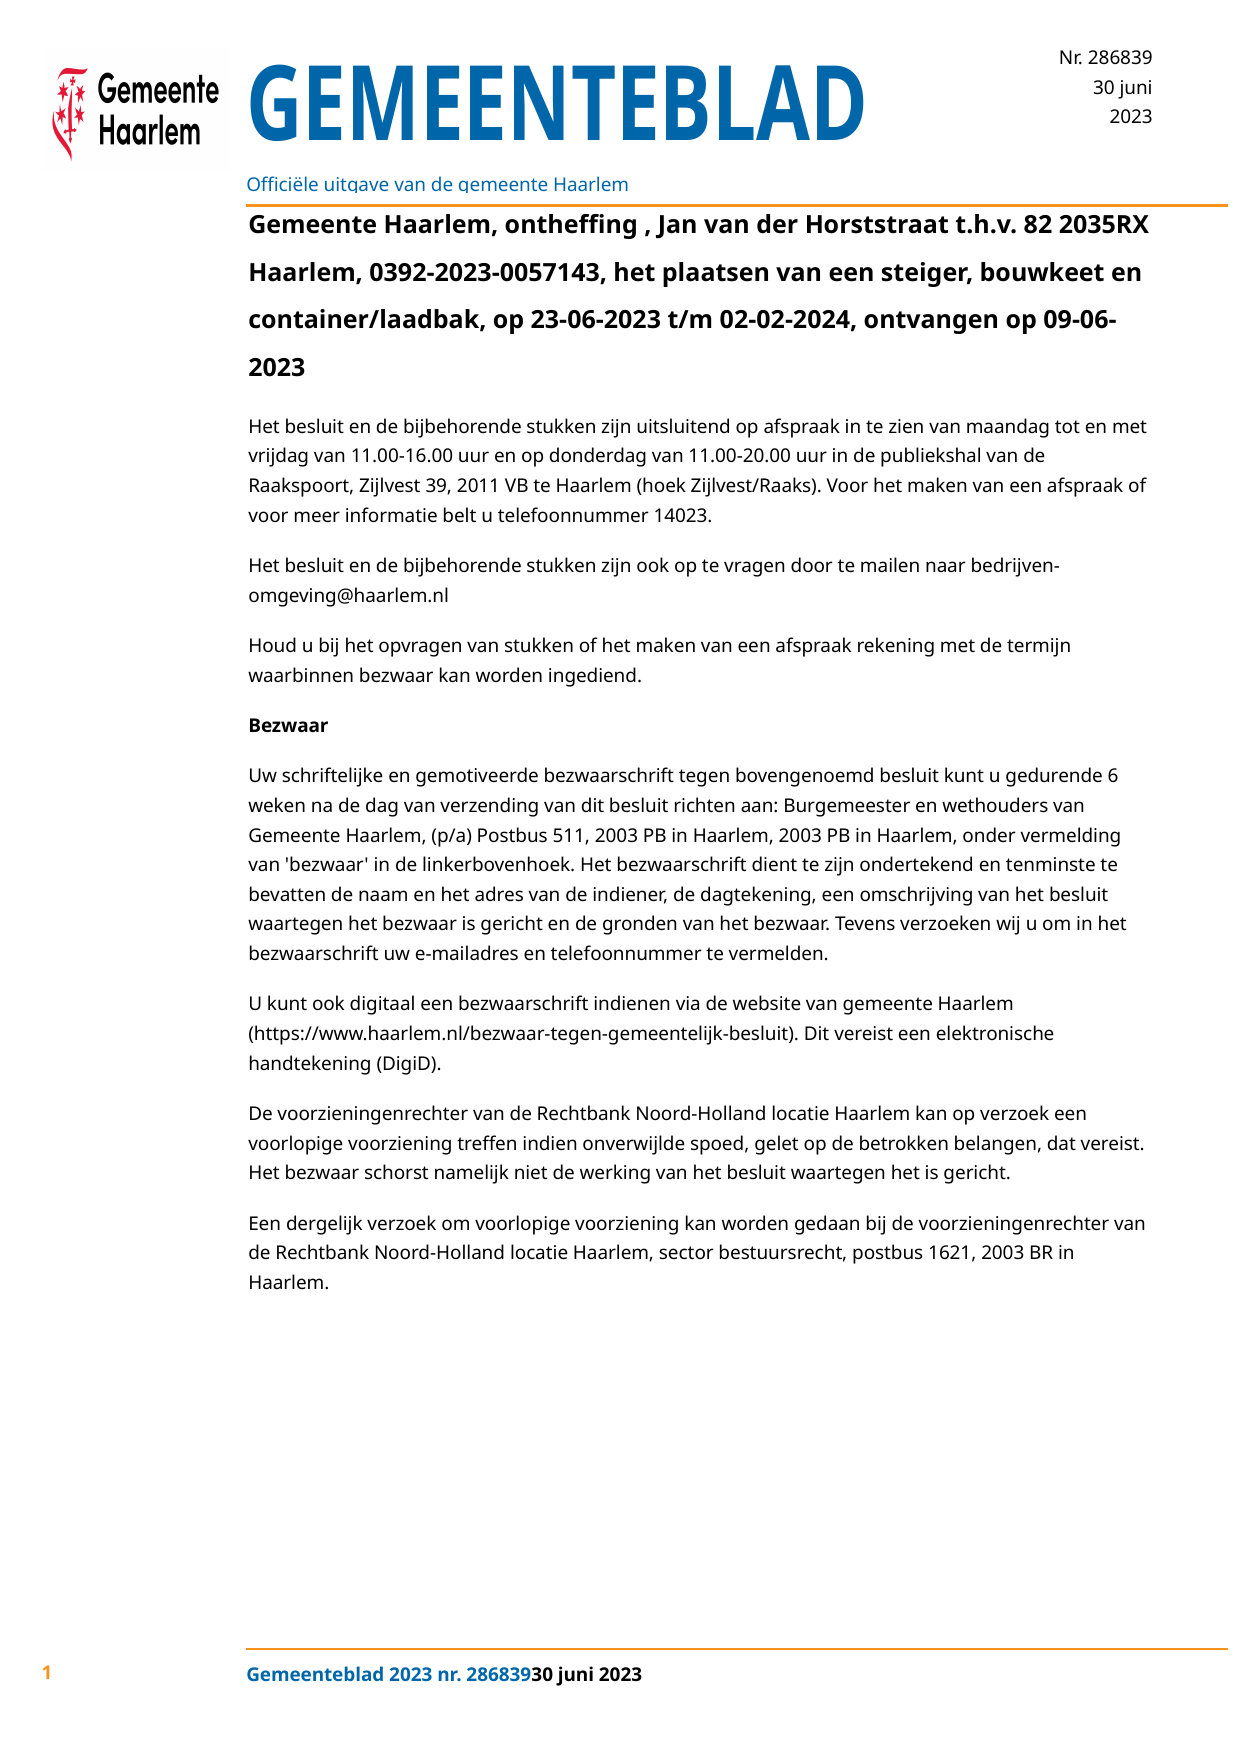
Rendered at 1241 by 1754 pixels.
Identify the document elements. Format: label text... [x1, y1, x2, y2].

text Bezwaar [248, 712, 1152, 738]
text U kunt ook digitaal een bezwaarschrift indienen via de website van gemeente Haarlem (https://www.haarlem.nl/bezwaar-tegen-gemeentelijk-besluit). Dit vereist een elektronische handtekening (DigiD). [248, 991, 1152, 1076]
text Een dergelijk verzoek om voorlopige voorziening kan worden gedaan bij de voorzieningenrechter van de Rechtbank Noord-Holland locatie Haarlem, sector bestuursrecht, postbus 1621, 2003 BR in Haarlem. [248, 1210, 1152, 1295]
text Het besluit en de bijbehorende stukken zijn ook op te vragen door te mailen naar bedrijven-omgeving@haarlem.nl [248, 552, 1152, 608]
text Houd u bij het opvragen van stukken of het maken van een afspraak rekening met de termijn waarbinnen bezwaar kan worden ingediend. [248, 632, 1152, 688]
text De voorzieningenrechter van de Rechtbank Noord-Holland locatie Haarlem kan op verzoek een voorlopige voorziening treffen indien onverwijlde spoed, gelet op de betrokken belangen, dat vereist. Het bezwaar schorst namelijk niet de werking van het besluit waartegen het is gericht. [248, 1100, 1152, 1185]
text Uw schriftelijke en gemotiveerde bezwaarschrift tegen bovengenoemd besluit kunt u gedurende 6 weken na de dag van verzending van dit besluit richten aan: Burgemeester en wethouders van Gemeente Haarlem, (p/a) Postbus 511, 2003 PB in Haarlem, 2003 PB in Haarlem, onder vermelding van 'bezwaar' in de linkerbovenhoek. Het bezwaarschrift dient te zijn ondertekend en tenminste te bevatten de naam en het adres van de indiener, de dagtekening, een omschrijving van het besluit waartegen het bezwaar is gericht en de gronden van het bezwaar. Tevens verzoeken wij u om in het bezwaarschrift uw e-mailadres en telefoonnummer te vermelden. [248, 763, 1152, 966]
picture [41, 47, 231, 172]
text Het besluit en de bijbehorende stukken zijn uitsluitend op afspraak in te zien van maandag tot en met vrijdag van 11.00-16.00 uur en op donderdag van 11.00-20.00 uur in de publiekshal van de Raakspoort, Zijlvest 39, 2011 VB te Haarlem (hoek Zijlvest/Raaks). Voor het maken van een afspraak of voor meer informatie belt u telefoonnummer 14023. [248, 413, 1152, 528]
text Gemeente Haarlem, ontheffing , Jan van der Horststraat t.h.v. 82 2035RX Haarlem, 0392-2023-0057143, het plaatsen van een steiger, bouwkeet en container/laadbak, op 23-06-2023 t/m 02-02-2024, ontvangen op 09-06-2023 [248, 207, 1152, 384]
